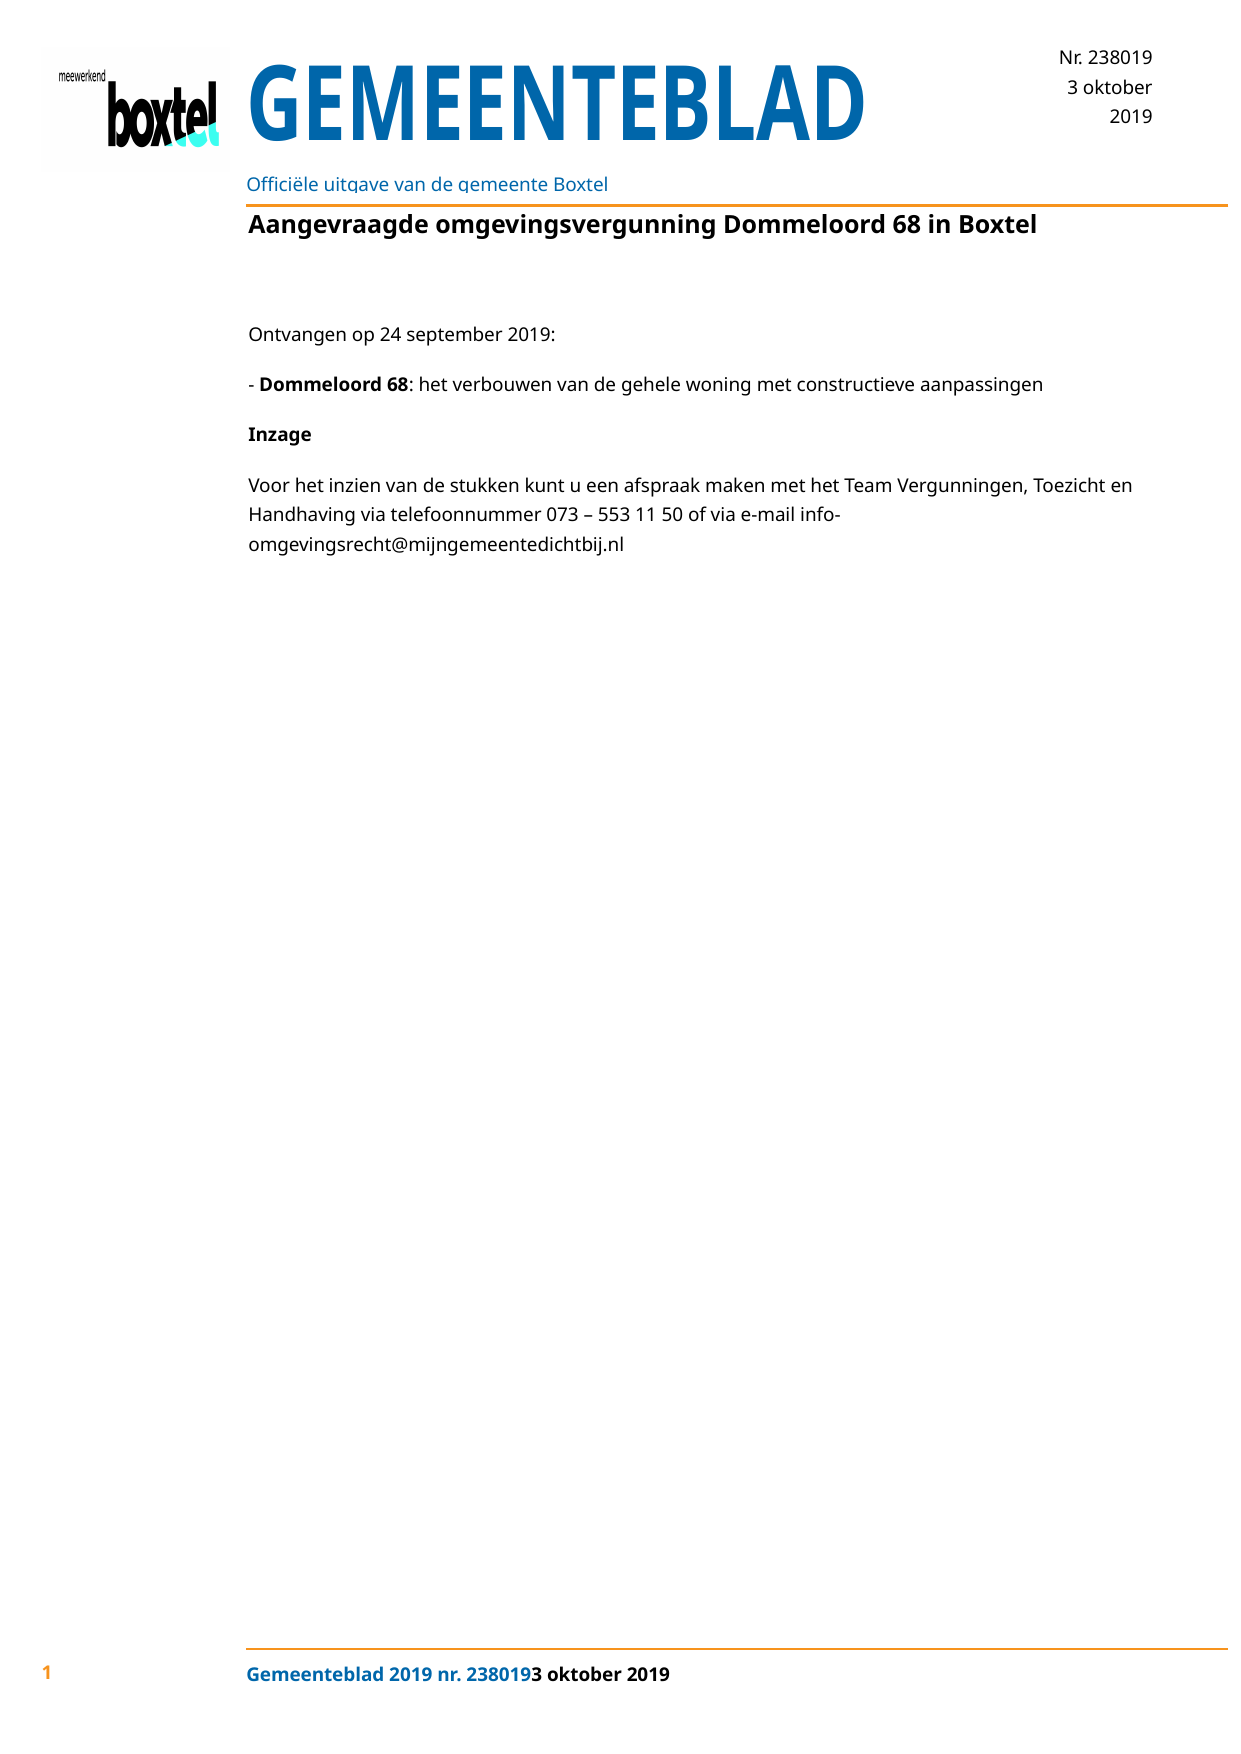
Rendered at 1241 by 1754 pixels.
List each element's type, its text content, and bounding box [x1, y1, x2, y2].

text Inzage [248, 422, 1152, 447]
text Aangevraagde omgevingsvergunning Dommeloord 68 in Boxtel [248, 207, 1152, 241]
picture [41, 47, 231, 172]
text Voor het inzien van de stukken kunt u een afspraak maken met het Team Vergunningen, Toezicht en Handhaving via telefoonnummer 073 – 553 11 50 of via e-mail info-omgevingsrecht@mijngemeentedichtbij.nl [248, 472, 1152, 557]
text - Dommeloord 68: het verbouwen van de gehele woning met constructieve aanpassingen [248, 371, 1152, 397]
text Ontvangen op 24 september 2019: [248, 321, 1152, 346]
